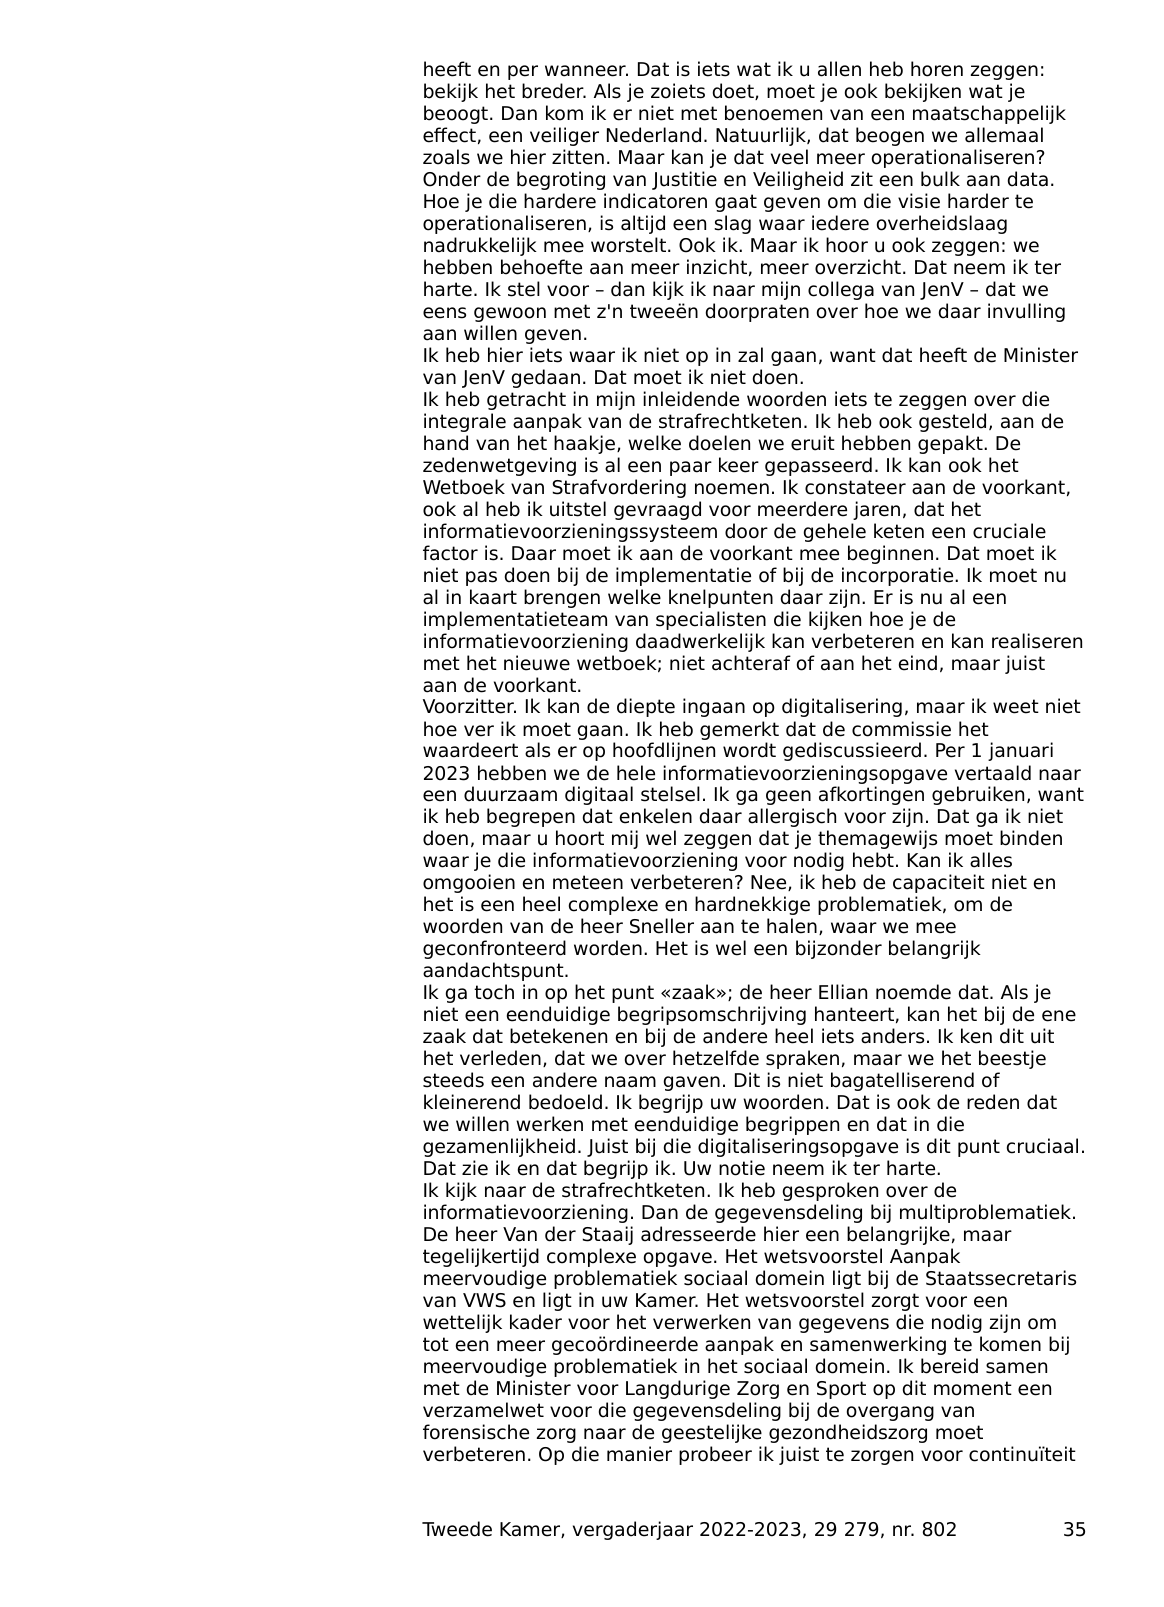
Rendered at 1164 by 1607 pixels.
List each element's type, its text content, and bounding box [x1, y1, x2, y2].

text Ik heb getracht in mijn inleidende woorden iets te zeggen over die integrale aanpak van de strafrechtketen. Ik heb ook gesteld, aan de hand van het haakje, welke doelen we eruit hebben gepakt. De zedenwetgeving is al een paar keer gepasseerd. Ik kan ook het Wetboek van Strafvordering noemen. Ik constateer aan de voorkant, ook al heb ik uitstel gevraagd voor meerdere jaren, dat het informatievoorzieningssysteem door de gehele keten een cruciale factor is. Daar moet ik aan de voorkant mee beginnen. Dat moet ik niet pas doen bij de implementatie of bij de incorporatie. Ik moet nu al in kaart brengen welke knelpunten daar zijn. Er is nu al een implementatieteam van specialisten die kijken hoe je de informatievoorziening daadwerkelijk kan verbeteren en kan realiseren met het nieuwe wetboek; niet achteraf of aan het eind, maar juist aan de voorkant. [422, 389, 1087, 696]
text Voorzitter. Ik kan de diepte ingaan op digitalisering, maar ik weet niet hoe ver ik moet gaan. Ik heb gemerkt dat de commissie het waardeert als er op hoofdlijnen wordt gediscussieerd. Per 1 januari 2023 hebben we de hele informatievoorzieningsopgave vertaald naar een duurzaam digitaal stelsel. Ik ga geen afkortingen gebruiken, want ik heb begrepen dat enkelen daar allergisch voor zijn. Dat ga ik niet doen, maar u hoort mij wel zeggen dat je themagewijs moet binden waar je die informatievoorziening voor nodig hebt. Kan ik alles omgooien en meteen verbeteren? Nee, ik heb de capaciteit niet en het is een heel complexe en hardnekkige problematiek, om de woorden van de heer Sneller aan te halen, waar we mee geconfronteerd worden. Het is wel een bijzonder belangrijk aandachtspunt. [422, 696, 1087, 982]
text heeft en per wanneer. Dat is iets wat ik u allen heb horen zeggen: bekijk het breder. Als je zoiets doet, moet je ook bekijken wat je beoogt. Dan kom ik er niet met benoemen van een maatschappelijk effect, een veiliger Nederland. Natuurlijk, dat beogen we allemaal zoals we hier zitten. Maar kan je dat veel meer operationaliseren? Onder de begroting van Justitie en Veiligheid zit een bulk aan data. Hoe je die hardere indicatoren gaat geven om die visie harder te operationaliseren, is altijd een slag waar iedere overheidslaag nadrukkelijk mee worstelt. Ook ik. Maar ik hoor u ook zeggen: we hebben behoefte aan meer inzicht, meer overzicht. Dat neem ik ter harte. Ik stel voor – dan kijk ik naar mijn collega van JenV – dat we eens gewoon met z'n tweeën doorpraten over hoe we daar invulling aan willen geven. [422, 59, 1087, 345]
text Ik kijk naar de strafrechtketen. Ik heb gesproken over de informatievoorziening. Dan de gegevensdeling bij multiproblematiek. De heer Van der Staaij adresseerde hier een belangrijke, maar tegelijkertijd complexe opgave. Het wetsvoorstel Aanpak meervoudige problematiek sociaal domein ligt bij de Staatssecretaris van VWS en ligt in uw Kamer. Het wetsvoorstel zorgt voor een wettelijk kader voor het verwerken van gegevens die nodig zijn om tot een meer gecoördineerde aanpak en samenwerking te komen bij meervoudige problematiek in het sociaal domein. Ik bereid samen met de Minister voor Langdurige Zorg en Sport op dit moment een verzamelwet voor die gegevensdeling bij de overgang van forensische zorg naar de geestelijke gezondheidszorg moet verbeteren. Op die manier probeer ik juist te zorgen voor continuïteit [422, 1180, 1087, 1466]
text Ik ga toch in op het punt «zaak»; de heer Ellian noemde dat. Als je niet een eenduidige begripsomschrijving hanteert, kan het bij de ene zaak dat betekenen en bij de andere heel iets anders. Ik ken dit uit het verleden, dat we over hetzelfde spraken, maar we het beestje steeds een andere naam gaven. Dit is niet bagatelliserend of kleinerend bedoeld. Ik begrijp uw woorden. Dat is ook de reden dat we willen werken met eenduidige begrippen en dat in die gezamenlijkheid. Juist bij die digitaliseringsopgave is dit punt cruciaal. Dat zie ik en dat begrijp ik. Uw notie neem ik ter harte. [422, 982, 1087, 1180]
text Ik heb hier iets waar ik niet op in zal gaan, want dat heeft de Minister van JenV gedaan. Dat moet ik niet doen. [422, 345, 1087, 389]
